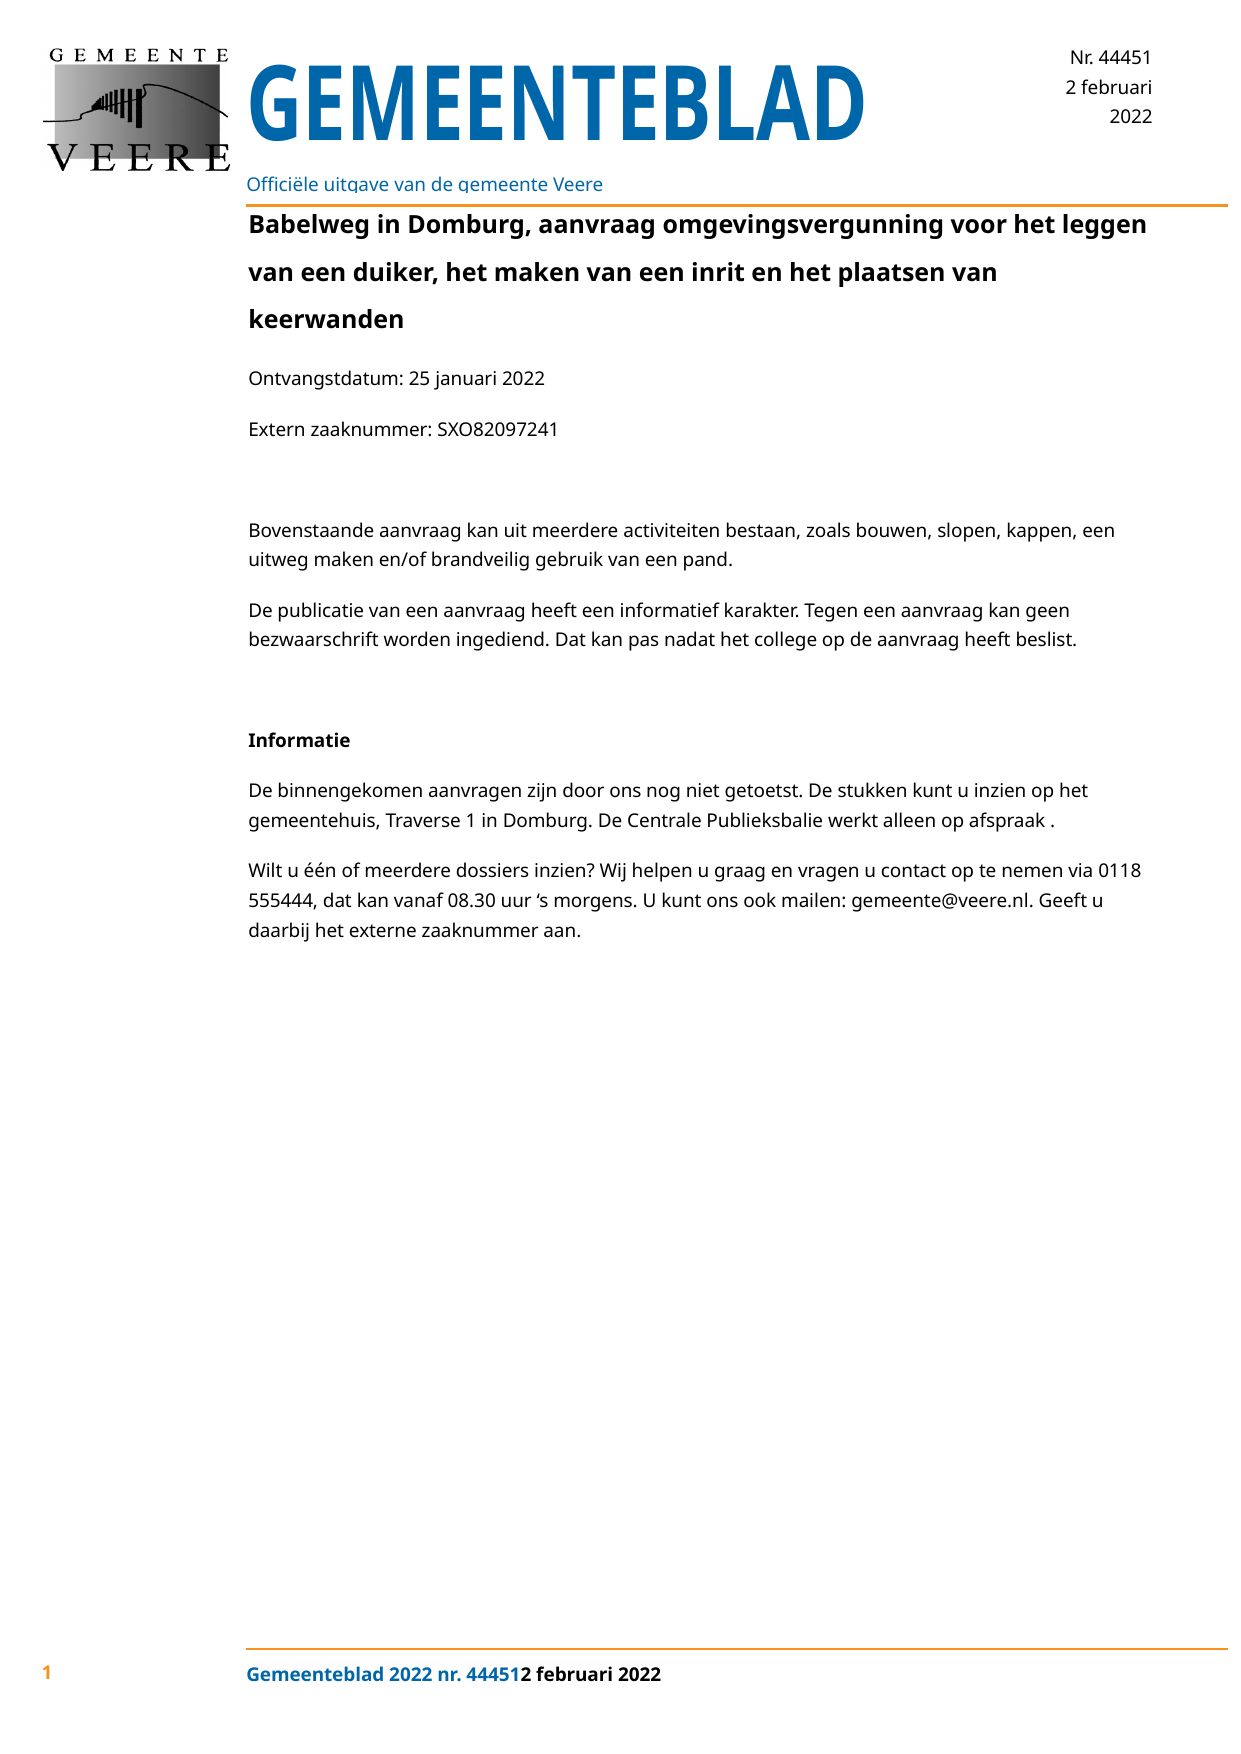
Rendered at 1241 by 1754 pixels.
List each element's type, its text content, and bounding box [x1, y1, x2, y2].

picture [41, 47, 231, 172]
text De publicatie van een aanvraag heeft een informatief karakter. Tegen een aanvraag kan geen bezwaarschrift worden ingediend. Dat kan pas nadat het college op de aanvraag heeft beslist. [248, 597, 1152, 652]
text Babelweg in Domburg, aanvraag omgevingsvergunning voor het leggen van een duiker, het maken van een inrit en het plaatsen van keerwanden [248, 207, 1152, 336]
text Wilt u één of meerdere dossiers inzien? Wij helpen u graag en vragen u contact op te nemen via 0118 555444, dat kan vanaf 08.30 uur ‘s morgens. U kunt ons ook mailen: gemeente@veere.nl. Geeft u daarbij het externe zaaknummer aan. [248, 858, 1152, 942]
text De binnengekomen aanvragen zijn door ons nog niet getoetst. De stukken kunt u inzien op het gemeentehuis, Traverse 1 in Domburg. De Centrale Publieksbalie werkt alleen op afspraak . [248, 778, 1152, 833]
text Extern zaaknummer: SXO82097241 [248, 416, 1152, 442]
text Informatie [248, 727, 1152, 753]
text Bovenstaande aanvraag kan uit meerdere activiteiten bestaan, zoals bouwen, slopen, kappen, een uitweg maken en/of brandveilig gebruik van een pand. [248, 517, 1152, 572]
text Ontvangstdatum: 25 januari 2022 [248, 366, 1152, 391]
